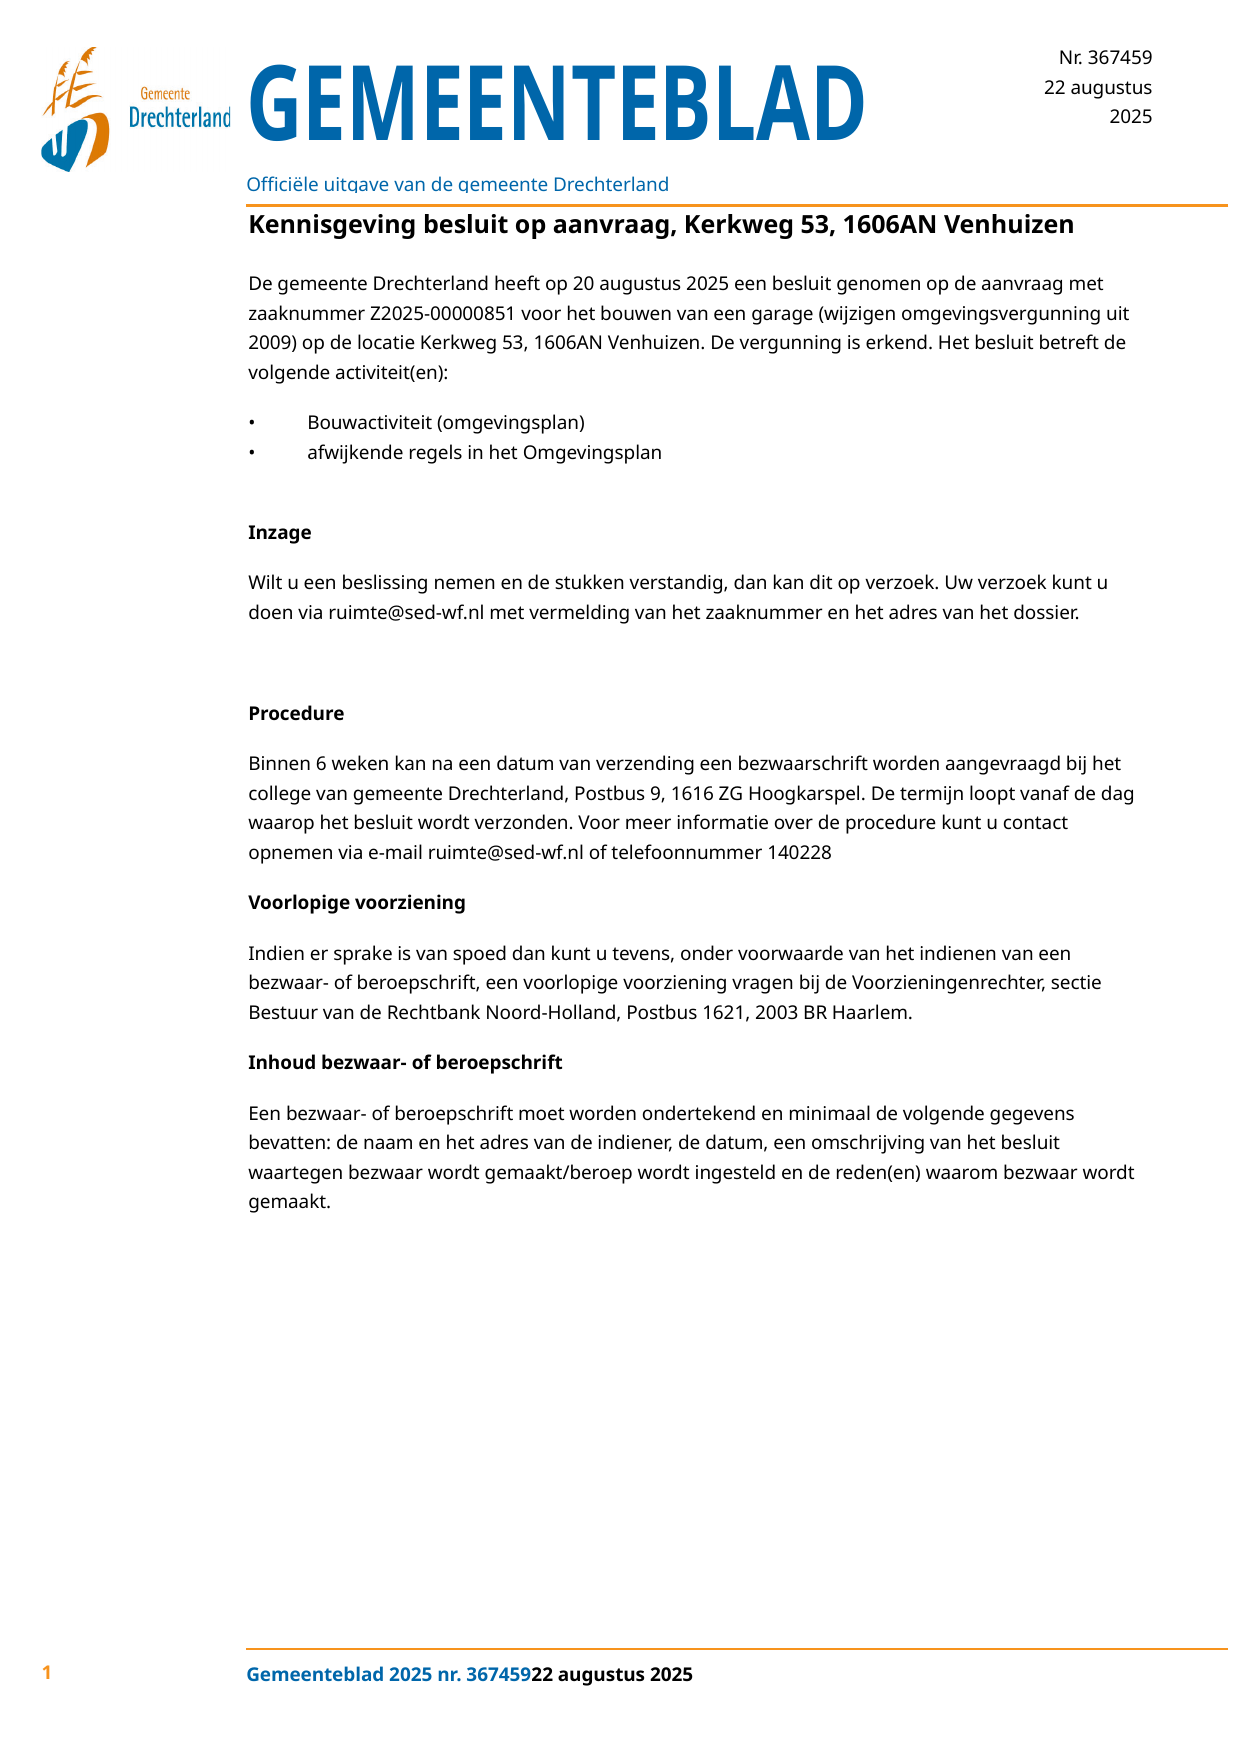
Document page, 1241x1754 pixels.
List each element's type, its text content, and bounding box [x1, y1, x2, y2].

list afwijkende regels in het Omgevingsplan [248, 439, 1152, 465]
text Voorlopige voorziening [248, 889, 1152, 915]
text Indien er sprake is van spoed dan kunt u tevens, onder voorwaarde van het indienen van een bezwaar- of beroepschrift, een voorlopige voorziening vragen bij de Voorzieningenrechter, sectie Bestuur van de Rechtbank Noord-Holland, Postbus 1621, 2003 BR Haarlem. [248, 940, 1152, 1025]
text De gemeente Drechterland heeft op 20 augustus 2025 een besluit genomen op de aanvraag met zaaknummer Z2025-00000851 voor het bouwen van een garage (wijzigen omgevingsvergunning uit 2009) op de locatie Kerkweg 53, 1606AN Venhuizen. De vergunning is erkend. Het besluit betreft de volgende activiteit(en): [248, 270, 1152, 385]
text Inhoud bezwaar- of beroepschrift [248, 1049, 1152, 1075]
text Procedure [248, 700, 1152, 726]
text Kennisgeving besluit op aanvraag, Kerkweg 53, 1606AN Venhuizen [248, 207, 1152, 241]
picture [41, 158, 64, 172]
text Wilt u een beslissing nemen en de stukken verstandig, dan kan dit op verzoek. Uw verzoek kunt u doen via ruimte@sed-wf.nl met vermelding van het zaaknummer en het adres van het dossier. [248, 569, 1152, 625]
text Een bezwaar- of beroepschrift moet worden ondertekend en minimaal de volgende gegevens bevatten: de naam en het adres van de indiener, de datum, een omschrijving van het besluit waartegen bezwaar wordt gemaakt/beroep wordt ingesteld en de reden(en) waarom bezwaar wordt gemaakt. [248, 1100, 1152, 1214]
picture [41, 47, 231, 172]
text Inzage [248, 519, 1152, 545]
picture [226, 115, 231, 124]
text Binnen 6 weken kan na een datum van verzending een bezwaarschrift worden aangevraagd bij het college van gemeente Drechterland, Postbus 9, 1616 ZG Hoogkarspel. De termijn loopt vanaf de dag waarop het besluit wordt verzonden. Voor meer informatie over de procedure kunt u contact opnemen via e-mail ruimte@sed-wf.nl of telefoonnummer 140228 [248, 750, 1152, 865]
list Bouwactiviteit (omgevingsplan) [248, 409, 1152, 435]
